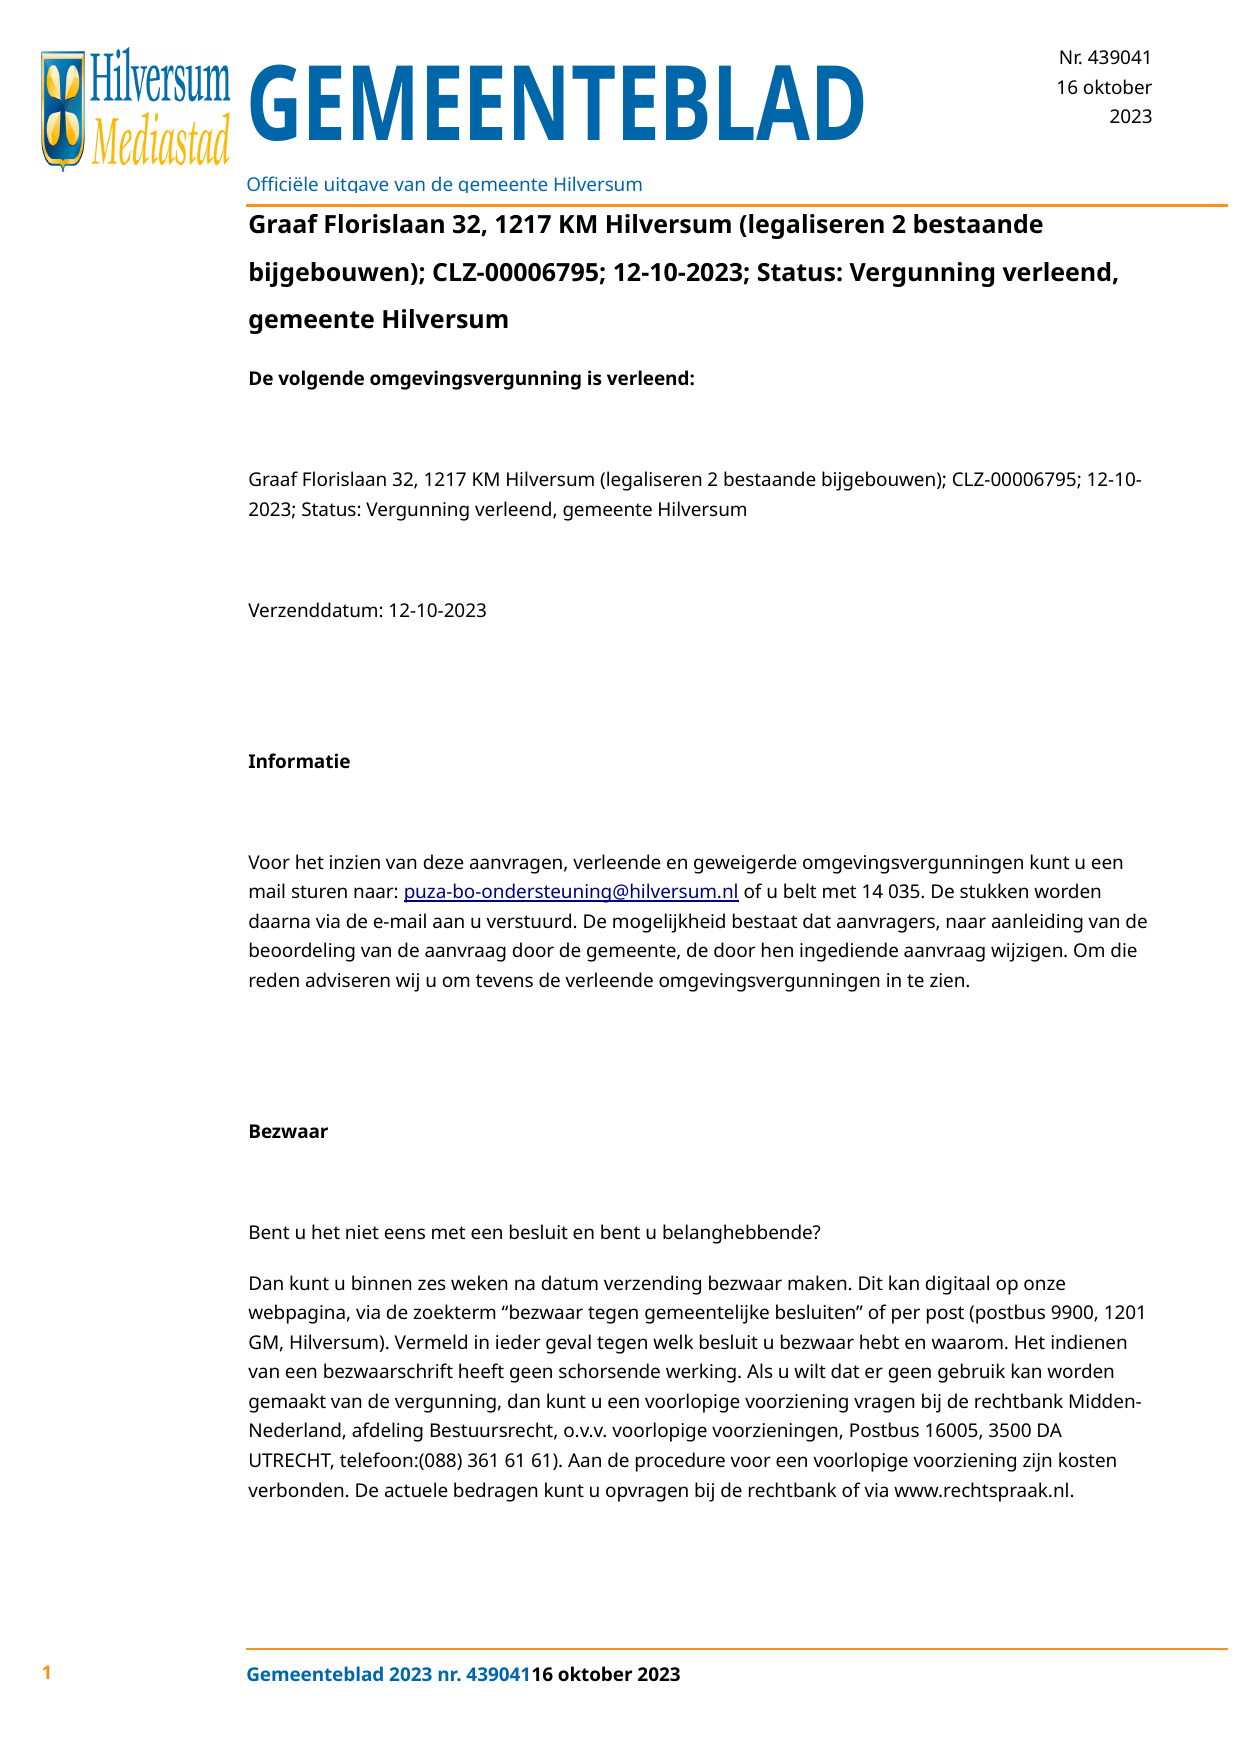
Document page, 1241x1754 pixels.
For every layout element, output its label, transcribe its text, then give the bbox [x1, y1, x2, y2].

text Bezwaar [248, 1118, 1152, 1144]
text Graaf Florislaan 32, 1217 KM Hilversum (legaliseren 2 bestaande bijgebouwen); CLZ-00006795; 12-10-2023; Status: Vergunning verleend, gemeente Hilversum [248, 466, 1152, 522]
text Voor het inzien van deze aanvragen, verleende en geweigerde omgevingsvergunningen kunt u een mail sturen naar: puza-bo-ondersteuning@hilversum.nl of u belt met 14 035. De stukken worden daarna via de e-mail aan u verstuurd. De mogelijkheid bestaat dat aanvragers, naar aanleiding van de beoordeling van de aanvraag door de gemeente, de door hen ingediende aanvraag wijzigen. Om die reden adviseren wij u om tevens de verleende omgevingsvergunningen in te zien. [248, 849, 1152, 993]
picture [41, 47, 231, 172]
text Bent u het niet eens met een besluit en bent u belanghebbende? [248, 1219, 1152, 1245]
text Dan kunt u binnen zes weken na datum verzending bezwaar maken. Dit kan digitaal op onze webpagina, via de zoekterm “bezwaar tegen gemeentelijke besluiten” of per post (postbus 9900, 1201 GM, Hilversum). Vermeld in ieder geval tegen welk besluit u bezwaar hebt en waarom. Het indienen van een bezwaarschrift heeft geen schorsende werking. Als u wilt dat er geen gebruik kan worden gemaakt van de vergunning, dan kunt u een voorlopige voorziening vragen bij de rechtbank Midden-Nederland, afdeling Bestuursrecht, o.v.v. voorlopige voorzieningen, Postbus 16005, 3500 DA UTRECHT, telefoon:(088) 361 61 61). Aan de procedure voor een voorlopige voorziening zijn kosten verbonden. De actuele bedragen kunt u opvragen bij de rechtbank of via www.rechtspraak.nl. [248, 1270, 1152, 1502]
text Graaf Florislaan 32, 1217 KM Hilversum (legaliseren 2 bestaande bijgebouwen); CLZ-00006795; 12-10-2023; Status: Vergunning verleend, gemeente Hilversum [248, 207, 1152, 336]
text De volgende omgevingsvergunning is verleend: [248, 366, 1152, 391]
text Verzenddatum: 12-10-2023 [248, 597, 1152, 622]
text Informatie [248, 748, 1152, 774]
